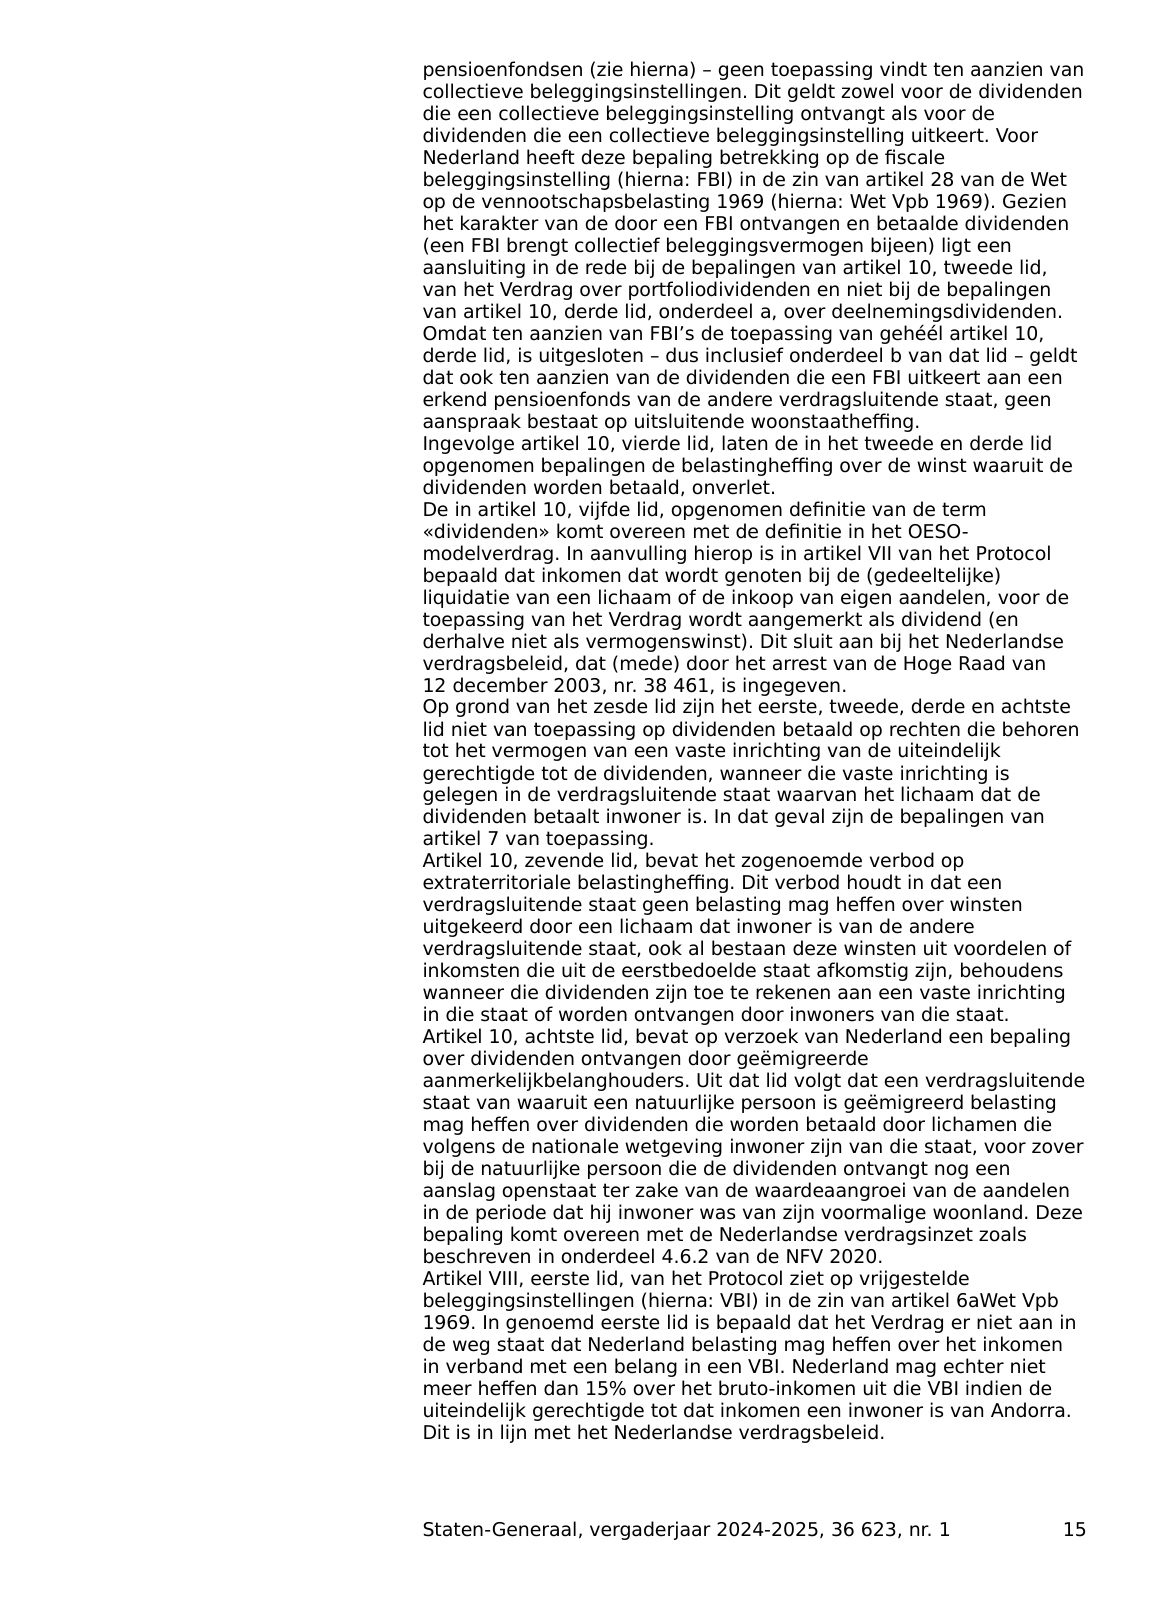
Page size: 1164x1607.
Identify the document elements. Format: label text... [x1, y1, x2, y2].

text pensioenfondsen (zie hierna) – geen toepassing vindt ten aanzien van collectieve beleggingsinstellingen. Dit geldt zowel voor de dividenden die een collectieve beleggingsinstelling ontvangt als voor de dividenden die een collectieve beleggingsinstelling uitkeert. Voor Nederland heeft deze bepaling betrekking op de fiscale beleggingsinstelling (hierna: FBI) in de zin van artikel 28 van de Wet op de vennootschapsbelasting 1969 (hierna: Wet Vpb 1969). Gezien het karakter van de door een FBI ontvangen en betaalde dividenden (een FBI brengt collectief beleggingsvermogen bijeen) ligt een aansluiting in de rede bij de bepalingen van artikel 10, tweede lid, van het Verdrag over portfoliodividenden en niet bij de bepalingen van artikel 10, derde lid, onderdeel a, over deelnemingsdividenden. Omdat ten aanzien van FBI’s de toepassing van gehéél artikel 10, derde lid, is uitgesloten – dus inclusief onderdeel b van dat lid – geldt dat ook ten aanzien van de dividenden die een FBI uitkeert aan een erkend pensioenfonds van de andere verdragsluitende staat, geen aanspraak bestaat op uitsluitende woonstaatheffing. [422, 59, 1087, 433]
text Op grond van het zesde lid zijn het eerste, tweede, derde en achtste lid niet van toepassing op dividenden betaald op rechten die behoren tot het vermogen van een vaste inrichting van de uiteindelijk gerechtigde tot de dividenden, wanneer die vaste inrichting is gelegen in de verdragsluitende staat waarvan het lichaam dat de dividenden betaalt inwoner is. In dat geval zijn de bepalingen van artikel 7 van toepassing. [422, 696, 1087, 850]
text De in artikel 10, vijfde lid, opgenomen definitie van de term «dividenden» komt overeen met de definitie in het OESO-modelverdrag. In aanvulling hierop is in artikel VII van het Protocol bepaald dat inkomen dat wordt genoten bij de (gedeeltelijke) liquidatie van een lichaam of de inkoop van eigen aandelen, voor de toepassing van het Verdrag wordt aangemerkt als dividend (en derhalve niet als vermogenswinst). Dit sluit aan bij het Nederlandse verdragsbeleid, dat (mede) door het arrest van de Hoge Raad van 12 december 2003, nr. 38 461, is ingegeven. [422, 499, 1087, 696]
text Artikel 10, zevende lid, bevat het zogenoemde verbod op extraterritoriale belastingheffing. Dit verbod houdt in dat een verdragsluitende staat geen belasting mag heffen over winsten uitgekeerd door een lichaam dat inwoner is van de andere verdragsluitende staat, ook al bestaan deze winsten uit voordelen of inkomsten die uit de eerstbedoelde staat afkomstig zijn, behoudens wanneer die dividenden zijn toe te rekenen aan een vaste inrichting in die staat of worden ontvangen door inwoners van die staat. [422, 850, 1087, 1026]
text Artikel VIII, eerste lid, van het Protocol ziet op vrijgestelde beleggingsinstellingen (hierna: VBI) in de zin van artikel 6aWet Vpb 1969. In genoemd eerste lid is bepaald dat het Verdrag er niet aan in de weg staat dat Nederland belasting mag heffen over het inkomen in verband met een belang in een VBI. Nederland mag echter niet meer heffen dan 15% over het bruto-inkomen uit die VBI indien de uiteindelijk gerechtigde tot dat inkomen een inwoner is van Andorra. Dit is in lijn met het Nederlandse verdragsbeleid. [422, 1268, 1087, 1444]
text Ingevolge artikel 10, vierde lid, laten de in het tweede en derde lid opgenomen bepalingen de belastingheffing over de winst waaruit de dividenden worden betaald, onverlet. [422, 433, 1087, 499]
text Artikel 10, achtste lid, bevat op verzoek van Nederland een bepaling over dividenden ontvangen door geëmigreerde aanmerkelijkbelanghouders. Uit dat lid volgt dat een verdragsluitende staat van waaruit een natuurlijke persoon is geëmigreerd belasting mag heffen over dividenden die worden betaald door lichamen die volgens de nationale wetgeving inwoner zijn van die staat, voor zover bij de natuurlijke persoon die de dividenden ontvangt nog een aanslag openstaat ter zake van de waardeaangroei van de aandelen in de periode dat hij inwoner was van zijn voormalige woonland. Deze bepaling komt overeen met de Nederlandse verdragsinzet zoals beschreven in onderdeel 4.6.2 van de NFV 2020. [422, 1026, 1087, 1268]
